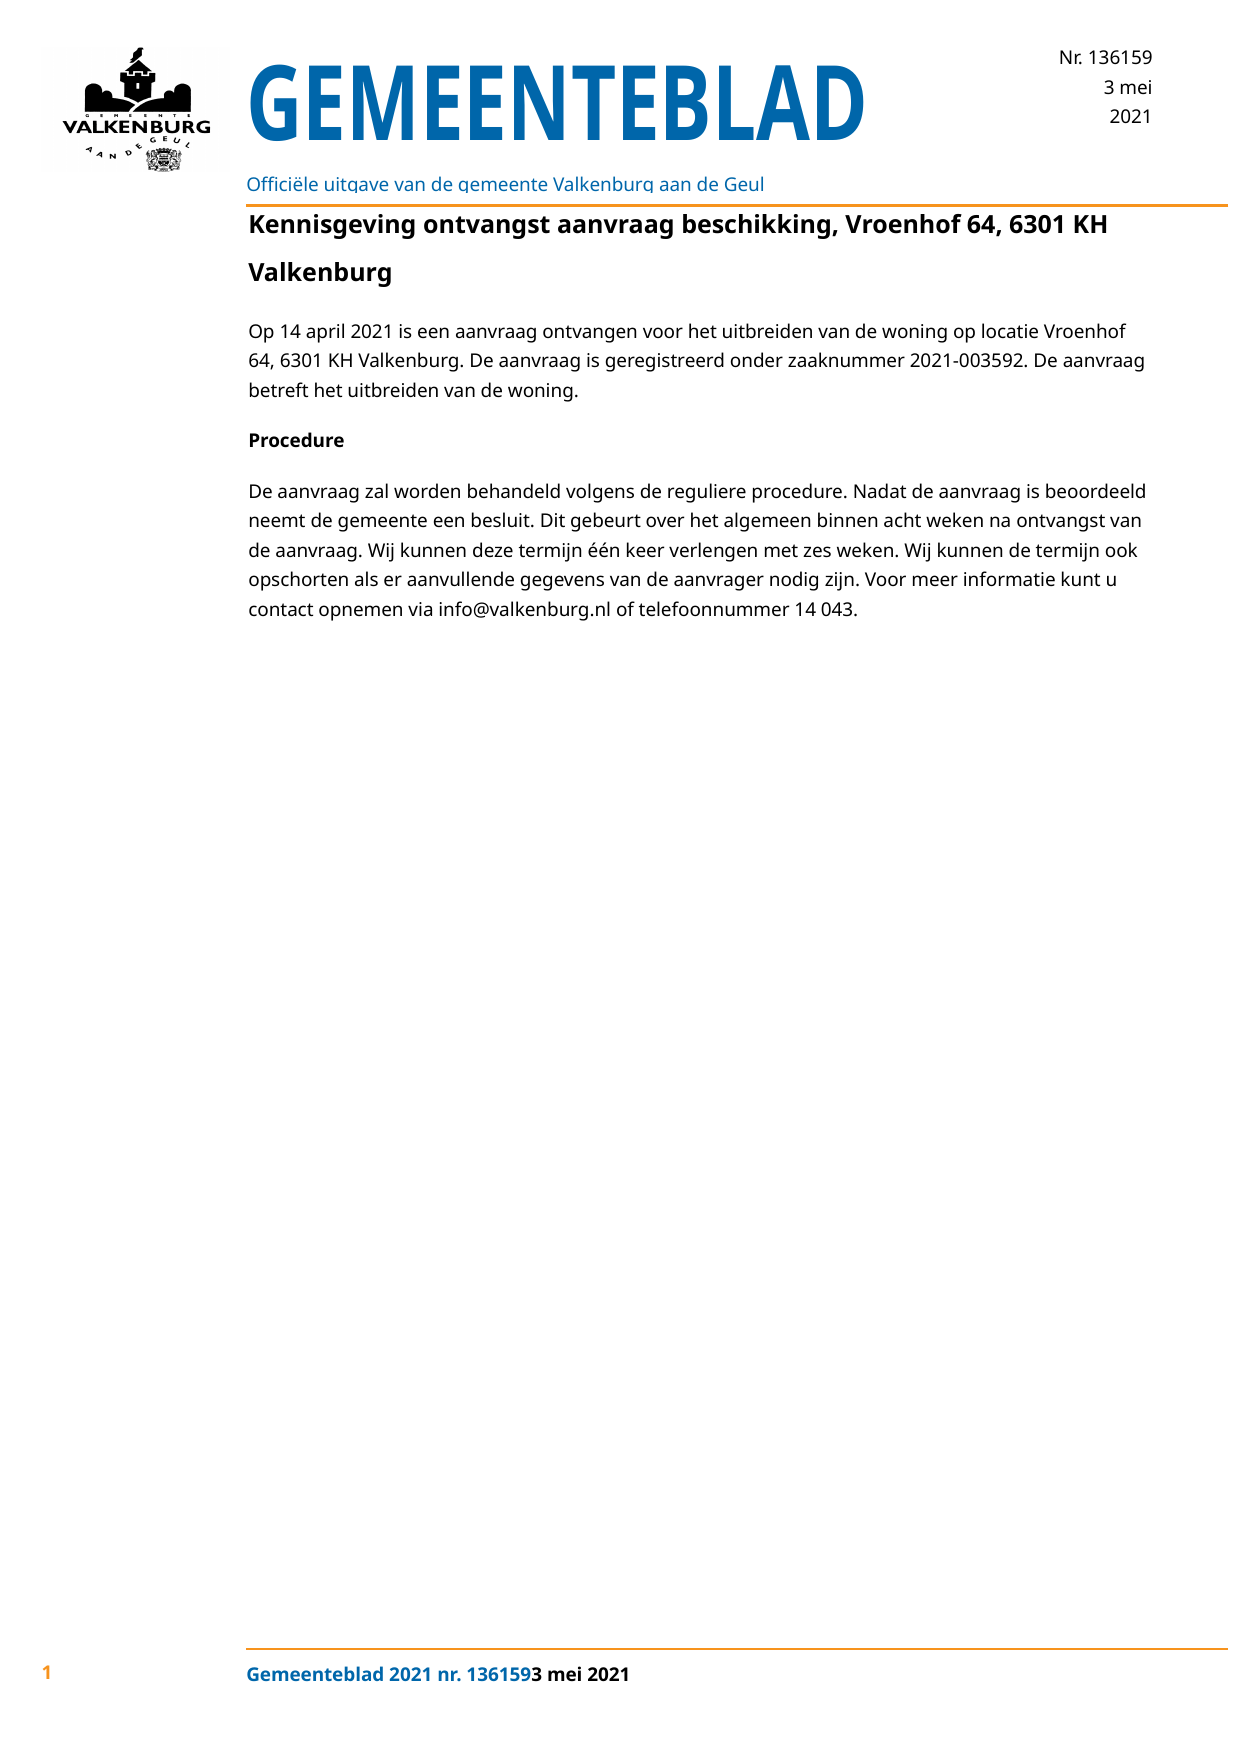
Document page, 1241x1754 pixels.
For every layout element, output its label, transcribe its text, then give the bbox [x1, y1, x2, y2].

text Op 14 april 2021 is een aanvraag ontvangen voor het uitbreiden van de woning op locatie Vroenhof 64, 6301 KH Valkenburg. De aanvraag is geregistreerd onder zaaknummer 2021-003592. De aanvraag betreft het uitbreiden van de woning. [248, 318, 1152, 403]
text Kennisgeving ontvangst aanvraag beschikking, Vroenhof 64, 6301 KH Valkenburg [248, 207, 1152, 288]
picture [41, 47, 231, 172]
text De aanvraag zal worden behandeld volgens de reguliere procedure. Nadat de aanvraag is beoordeeld neemt de gemeente een besluit. Dit gebeurt over het algemeen binnen acht weken na ontvangst van de aanvraag. Wij kunnen deze termijn één keer verlengen met zes weken. Wij kunnen de termijn ook opschorten als er aanvullende gegevens van de aanvrager nodig zijn. Voor meer informatie kunt u contact opnemen via info@valkenburg.nl of telefoonnummer 14 043. [248, 478, 1152, 622]
text Procedure [248, 427, 1152, 453]
